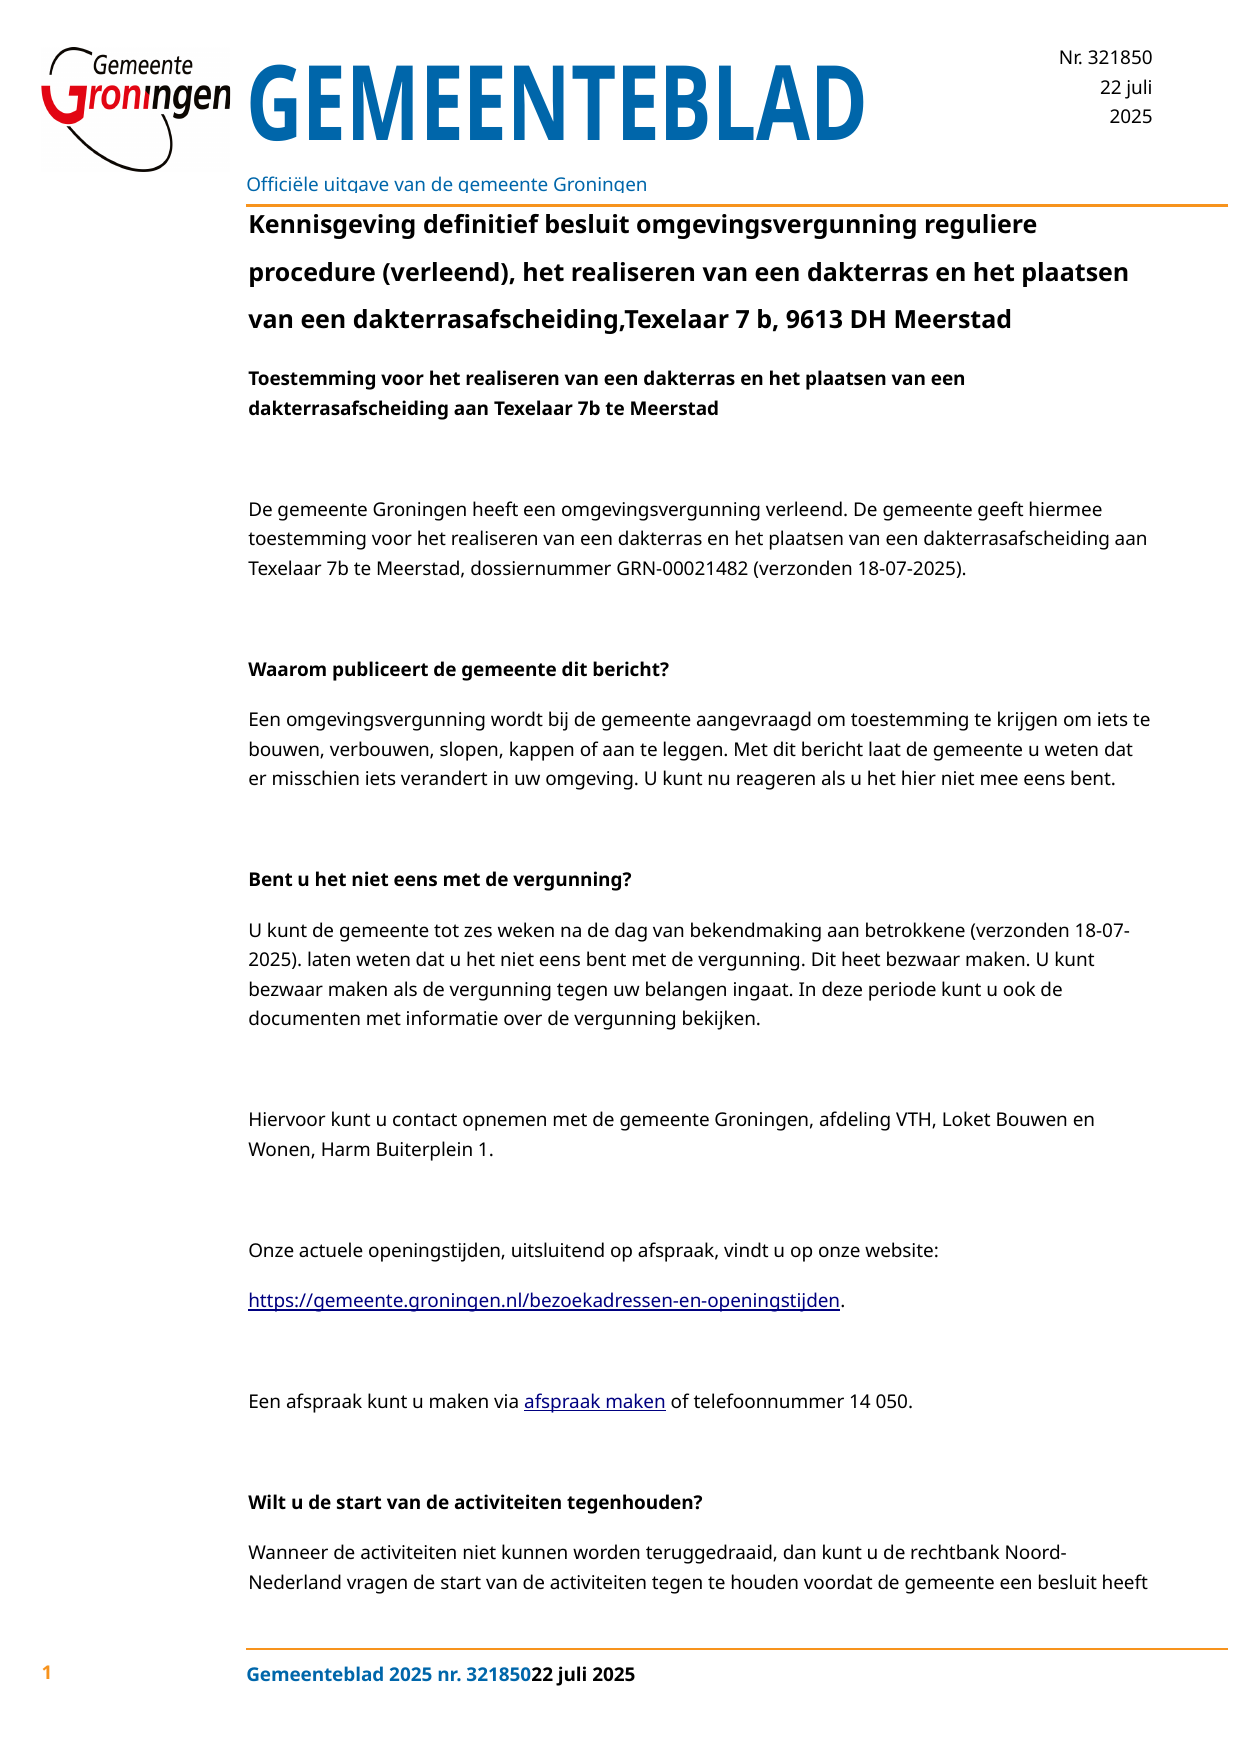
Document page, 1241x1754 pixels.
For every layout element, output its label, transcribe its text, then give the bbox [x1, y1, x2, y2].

text Waarom publiceert de gemeente dit bericht? [248, 656, 1152, 682]
text Wanneer de activiteiten niet kunnen worden teruggedraaid, dan kunt u de rechtbank Noord-Nederland vragen de start van de activiteiten tegen te houden voordat de gemeente een besluit heeft [248, 1539, 1152, 1594]
text Hiervoor kunt u contact opnemen met de gemeente Groningen, afdeling VTH, Loket Bouwen en Wonen, Harm Buiterplein 1. [248, 1106, 1152, 1162]
text Wilt u de start van de activiteiten tegenhouden? [248, 1489, 1152, 1514]
text Onze actuele openingstijden, uitsluitend op afspraak, vindt u op onze website: [248, 1237, 1152, 1262]
text Kennisgeving definitief besluit omgevingsvergunning reguliere procedure (verleend), het realiseren van een dakterras en het plaatsen van een dakterrasafscheiding,Texelaar 7 b, 9613 DH Meerstad [248, 207, 1152, 336]
picture [41, 47, 231, 172]
text Toestemming voor het realiseren van een dakterras en het plaatsen van een dakterrasafscheiding aan Texelaar 7b te Meerstad [248, 366, 1152, 421]
text U kunt de gemeente tot zes weken na de dag van bekendmaking aan betrokkene (verzonden 18-07-2025). laten weten dat u het niet eens bent met de vergunning. Dit heet bezwaar maken. U kunt bezwaar maken als de vergunning tegen uw belangen ingaat. In deze periode kunt u ook de documenten met informatie over de vergunning bekijken. [248, 917, 1152, 1031]
text De gemeente Groningen heeft een omgevingsvergunning verleend. De gemeente geeft hiermee toestemming voor het realiseren van een dakterras en het plaatsen van een dakterrasafscheiding aan Texelaar 7b te Meerstad, dossiernummer GRN-00021482 (verzonden 18-07-2025). [248, 496, 1152, 581]
text https://gemeente.groningen.nl/bezoekadressen-en-openingstijden. [248, 1287, 1152, 1313]
text Een omgevingsvergunning wordt bij de gemeente aangevraagd om toestemming te krijgen om iets te bouwen, verbouwen, slopen, kappen of aan te leggen. Met dit bericht laat de gemeente u weten dat er misschien iets verandert in uw omgeving. U kunt nu reageren als u het hier niet mee eens bent. [248, 706, 1152, 791]
text Bent u het niet eens met de vergunning? [248, 866, 1152, 892]
text Een afspraak kunt u maken via afspraak maken of telefoonnummer 14 050. [248, 1388, 1152, 1414]
